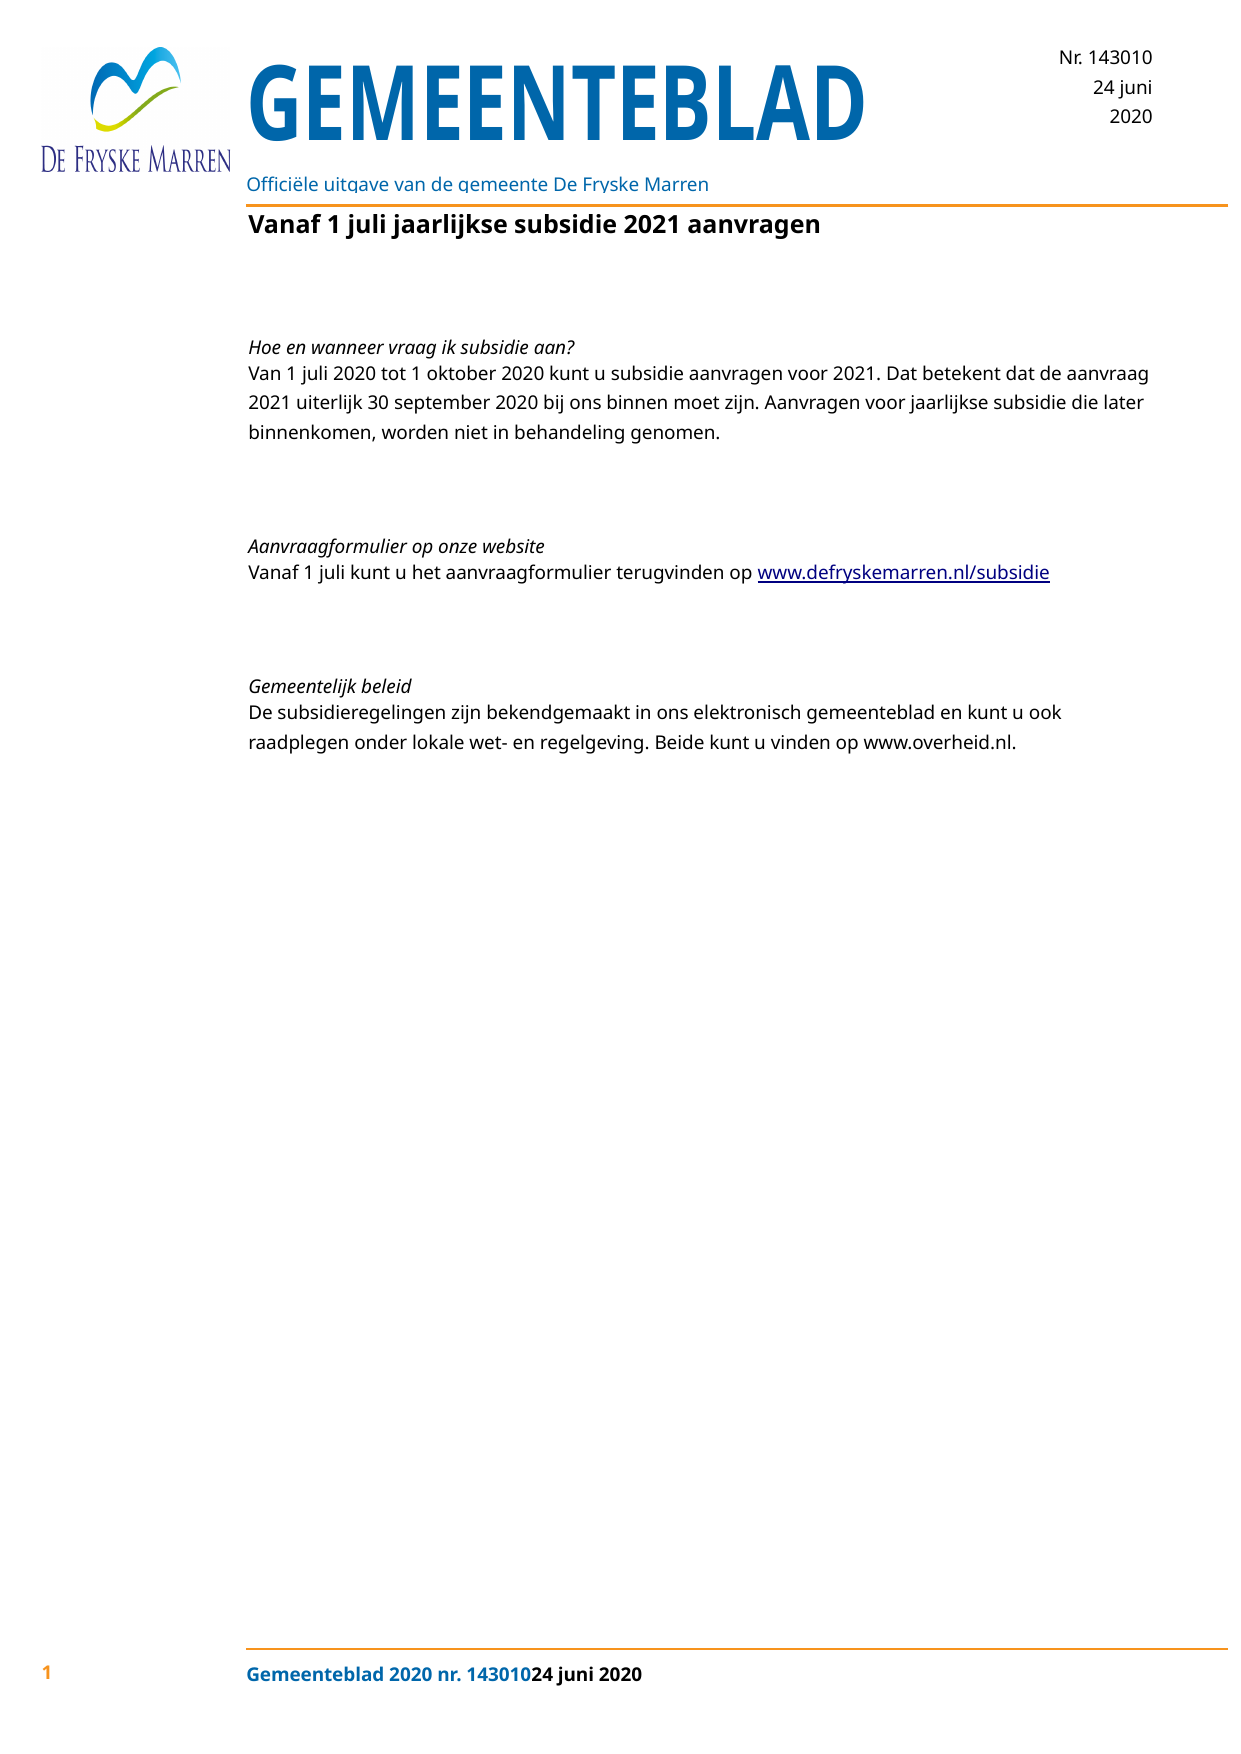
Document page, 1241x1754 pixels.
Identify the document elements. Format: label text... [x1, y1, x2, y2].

text De subsidieregelingen zijn bekendgemaakt in ons elektronisch gemeenteblad en kunt u ook raadplegen onder lokale wet- en regelgeving. Beide kunt u vinden op www.overheid.nl. [248, 699, 1152, 755]
text Gemeentelijk beleid [248, 674, 1152, 699]
text Van 1 juli 2020 tot 1 oktober 2020 kunt u subsidie aanvragen voor 2021. Dat betekent dat de aanvraag 2021 uiterlijk 30 september 2020 bij ons binnen moet zijn. Aanvragen voor jaarlijkse subsidie die later binnenkomen, worden niet in behandeling genomen. [248, 360, 1152, 445]
picture [41, 47, 231, 172]
text Aanvraagformulier op onze website [248, 533, 1152, 559]
text Vanaf 1 juli jaarlijkse subsidie 2021 aanvragen [248, 207, 1152, 241]
text Vanaf 1 juli kunt u het aanvraagformulier terugvinden op www.defryskemarren.nl/subsidie [248, 559, 1152, 585]
text Hoe en wanneer vraag ik subsidie aan? [248, 334, 1152, 360]
